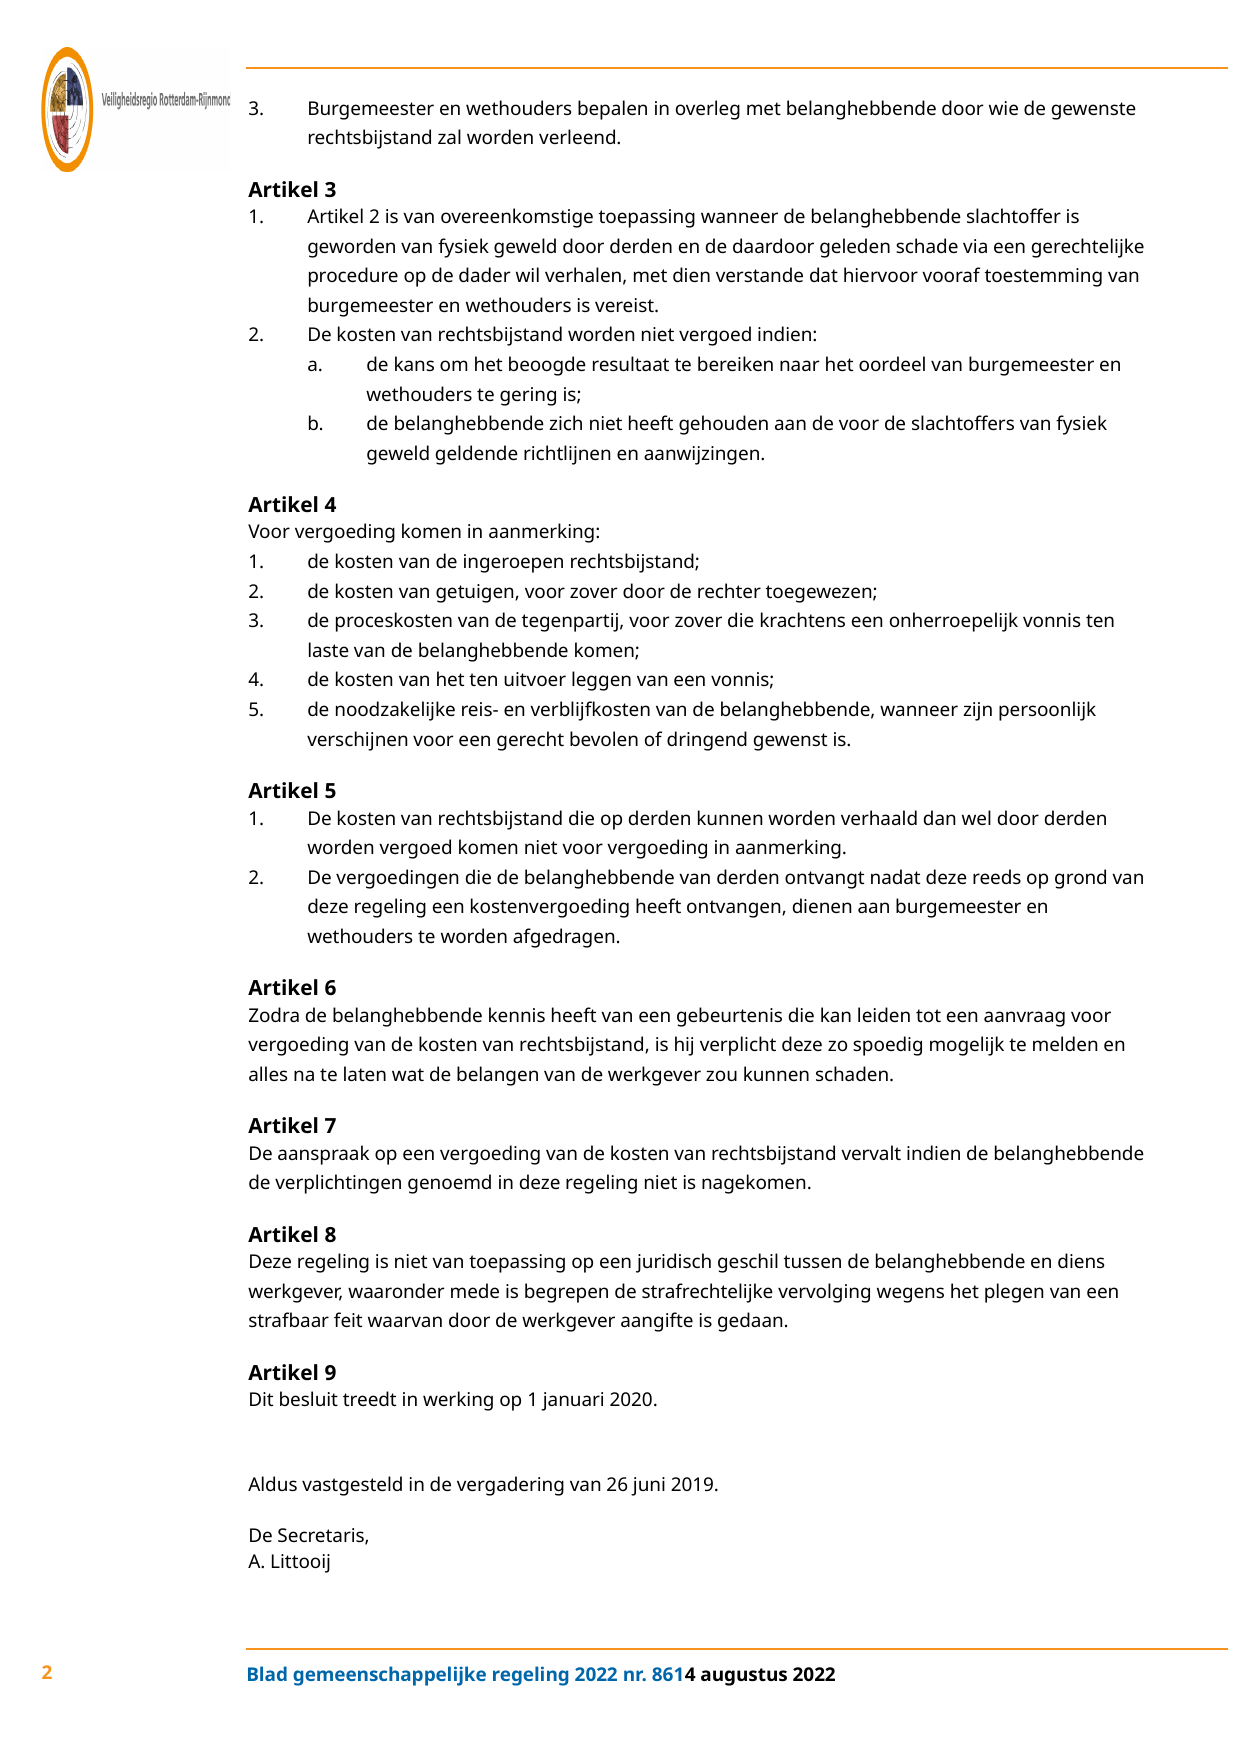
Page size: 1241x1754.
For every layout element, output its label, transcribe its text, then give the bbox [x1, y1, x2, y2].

text Dit besluit treedt in werking op 1 januari 2020. [248, 1386, 1152, 1412]
text De Secretaris, [248, 1523, 1152, 1548]
text Artikel 9 [248, 1358, 1152, 1386]
text Artikel 4 [248, 490, 1152, 519]
list de kans om het beoogde resultaat te bereiken naar het oordeel van burgemeester en wethouders te gering is; [307, 351, 1152, 406]
text Artikel 7 [248, 1111, 1152, 1140]
list de belanghebbende zich niet heeft gehouden aan de voor de slachtoffers van fysiek geweld geldende richtlijnen en aanwijzingen. [307, 410, 1152, 466]
list De vergoedingen die de belanghebbende van derden ontvangt nadat deze reeds op grond van deze regeling een kostenvergoeding heeft ontvangen, dienen aan burgemeester en wethouders te worden afgedragen. [248, 864, 1152, 949]
list De kosten van rechtsbijstand die op derden kunnen worden verhaald dan wel door derden worden vergoed komen niet voor vergoeding in aanmerking. [248, 805, 1152, 860]
list de kosten van de ingeroepen rechtsbijstand; [248, 548, 1152, 574]
list de kosten van getuigen, voor zover door de rechter toegewezen; [248, 578, 1152, 604]
list de noodzakelijke reis- en verblijfkosten van de belanghebbende, wanneer zijn persoonlijk verschijnen voor een gerecht bevolen of dringend gewenst is. [248, 696, 1152, 752]
picture [41, 47, 231, 172]
list Burgemeester en wethouders bepalen in overleg met belanghebbende door wie de gewenste rechtsbijstand zal worden verleend. [248, 95, 1152, 150]
text A. Littooij [248, 1548, 1152, 1574]
list de kosten van het ten uitvoer leggen van een vonnis; [248, 667, 1152, 692]
text Artikel 8 [248, 1220, 1152, 1248]
text Artikel 5 [248, 776, 1152, 805]
text Artikel 6 [248, 973, 1152, 1002]
list De kosten van rechtsbijstand worden niet vergoed indien: [248, 322, 1152, 347]
text Aldus vastgesteld in de vergadering van 26 juni 2019. [248, 1471, 1152, 1497]
list de proceskosten van de tegenpartij, voor zover die krachtens een onherroepelijk vonnis ten laste van de belanghebbende komen; [248, 607, 1152, 663]
text Zodra de belanghebbende kennis heeft van een gebeurtenis die kan leiden tot een aanvraag voor vergoeding van de kosten van rechtsbijstand, is hij verplicht deze zo spoedig mogelijk te melden en alles na te laten wat de belangen van de werkgever zou kunnen schaden. [248, 1002, 1152, 1087]
text Voor vergoeding komen in aanmerking: [248, 519, 1152, 544]
list Artikel 2 is van overeenkomstige toepassing wanneer de belanghebbende slachtoffer is geworden van fysiek geweld door derden en de daardoor geleden schade via een gerechtelijke procedure op de dader wil verhalen, met dien verstande dat hiervoor vooraf toestemming van burgemeester en wethouders is vereist. [248, 203, 1152, 318]
text Deze regeling is niet van toepassing op een juridisch geschil tussen de belanghebbende en diens werkgever, waaronder mede is begrepen de strafrechtelijke vervolging wegens het plegen van een strafbaar feit waarvan door de werkgever aangifte is gedaan. [248, 1248, 1152, 1333]
text Artikel 3 [248, 175, 1152, 203]
text De aanspraak op een vergoeding van de kosten van rechtsbijstand vervalt indien de belanghebbende de verplichtingen genoemd in deze regeling niet is nagekomen. [248, 1140, 1152, 1195]
